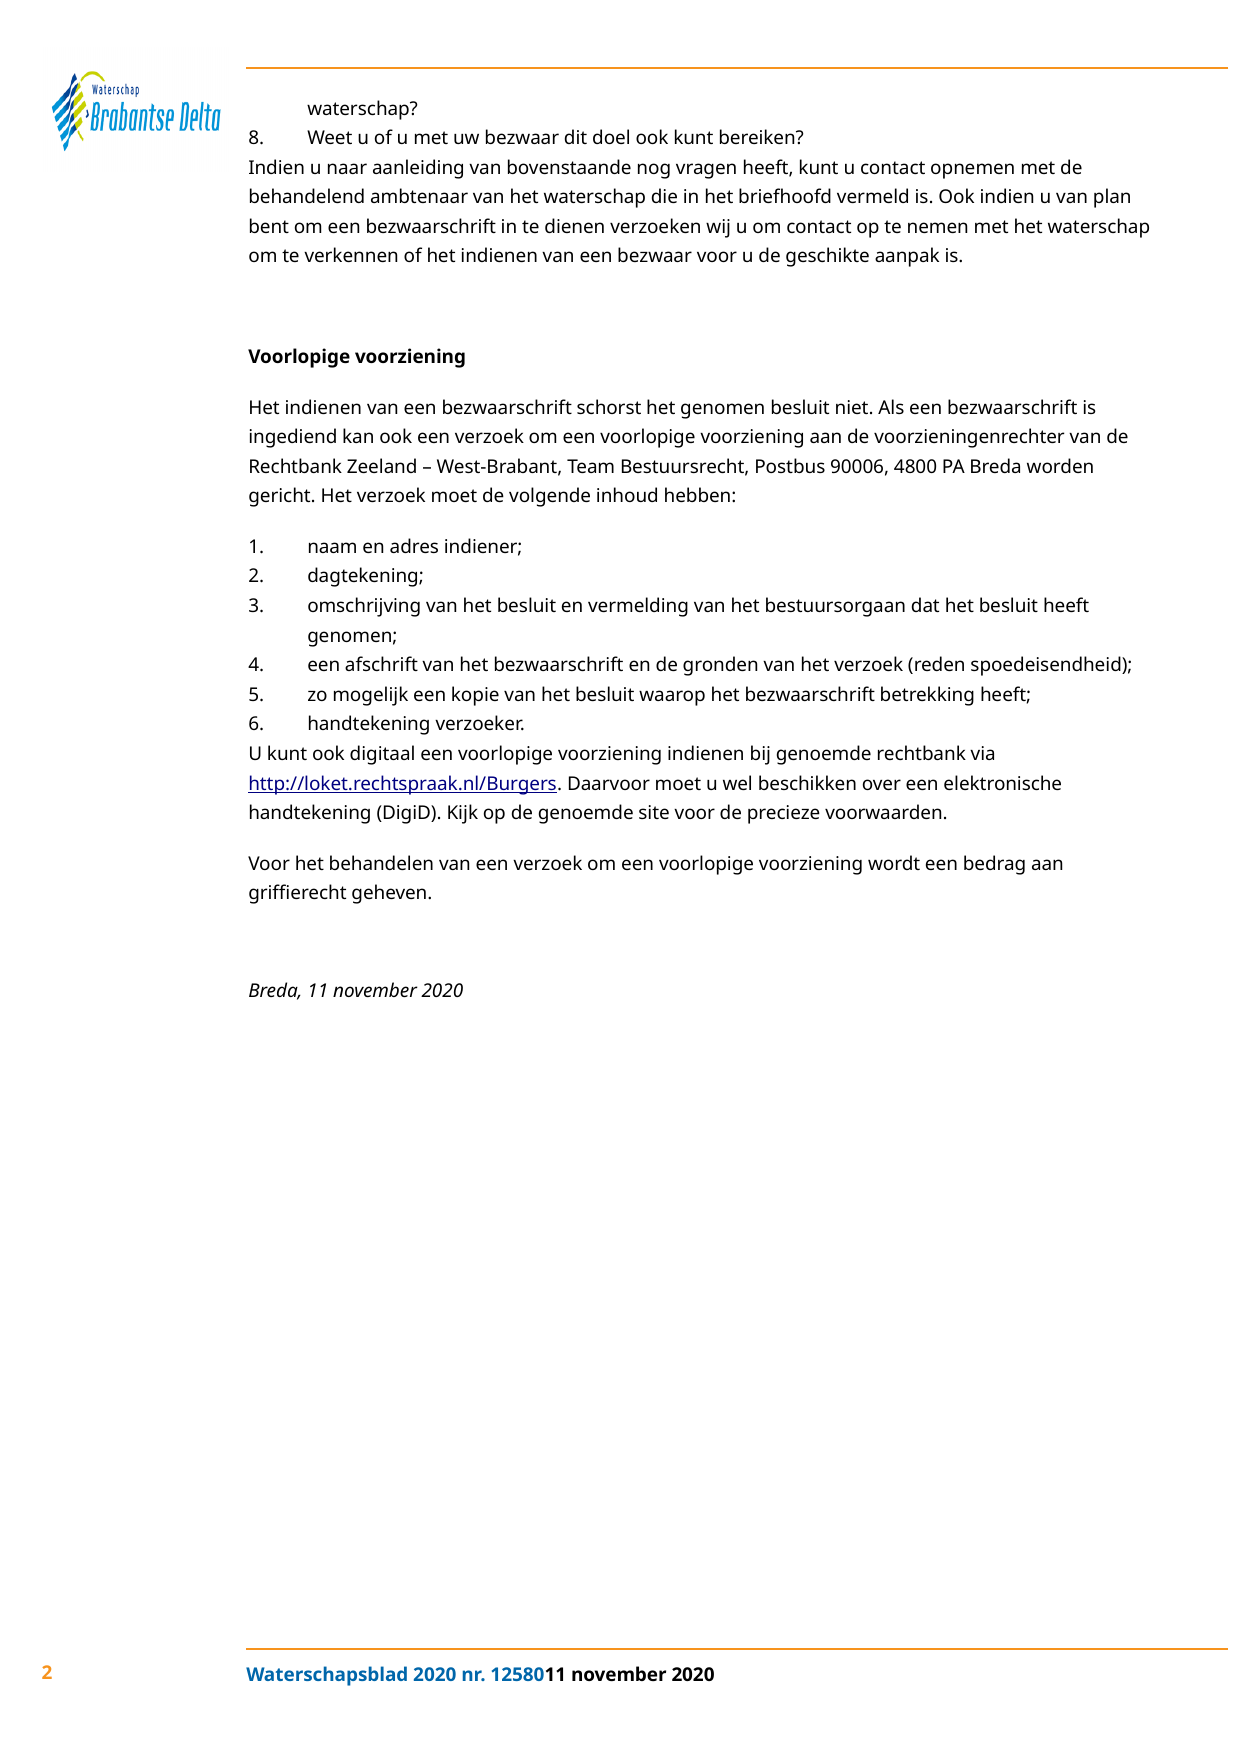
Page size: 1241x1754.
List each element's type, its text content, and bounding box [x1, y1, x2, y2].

list Weet u of u met uw bezwaar dit doel ook kunt bereiken? [248, 124, 1152, 150]
text Breda, 11 november 2020 [248, 978, 1152, 1003]
list omschrijving van het besluit en vermelding van het bestuursorgaan dat het besluit heeft genomen; [248, 592, 1152, 648]
picture [41, 47, 231, 172]
text Voorlopige voorziening [248, 343, 1152, 369]
text Indien u naar aanleiding van bovenstaande nog vragen heeft, kunt u contact opnemen met de behandelend ambtenaar van het waterschap die in het briefhoofd vermeld is. Ook indien u van plan bent om een bezwaarschrift in te dienen verzoeken wij u om contact op te nemen met het waterschap om te verkennen of het indienen van een bezwaar voor u de geschikte aanpak is. [248, 154, 1152, 268]
list handtekening verzoeker. [248, 711, 1152, 736]
list waterschap? [248, 95, 1152, 121]
text Voor het behandelen van een verzoek om een voorlopige voorziening wordt een bedrag aan griffierecht geheven. [248, 850, 1152, 905]
list dagtekening; [248, 563, 1152, 588]
text Het indienen van een bezwaarschrift schorst het genomen besluit niet. Als een bezwaarschrift is ingediend kan ook een verzoek om een voorlopige voorziening aan de voorzieningenrechter van de Rechtbank Zeeland – West-Brabant, Team Bestuursrecht, Postbus 90006, 4800 PA Breda worden gericht. Het verzoek moet de volgende inhoud hebben: [248, 394, 1152, 508]
list zo mogelijk een kopie van het besluit waarop het bezwaarschrift betrekking heeft; [248, 681, 1152, 707]
list een afschrift van het bezwaarschrift en de gronden van het verzoek (reden spoedeisendheid); [248, 651, 1152, 677]
text U kunt ook digitaal een voorlopige voorziening indienen bij genoemde rechtbank via http://loket.rechtspraak.nl/Burgers. Daarvoor moet u wel beschikken over een elektronische handtekening (DigiD). Kijk op de genoemde site voor de precieze voorwaarden. [248, 740, 1152, 825]
list naam en adres indiener; [248, 533, 1152, 559]
